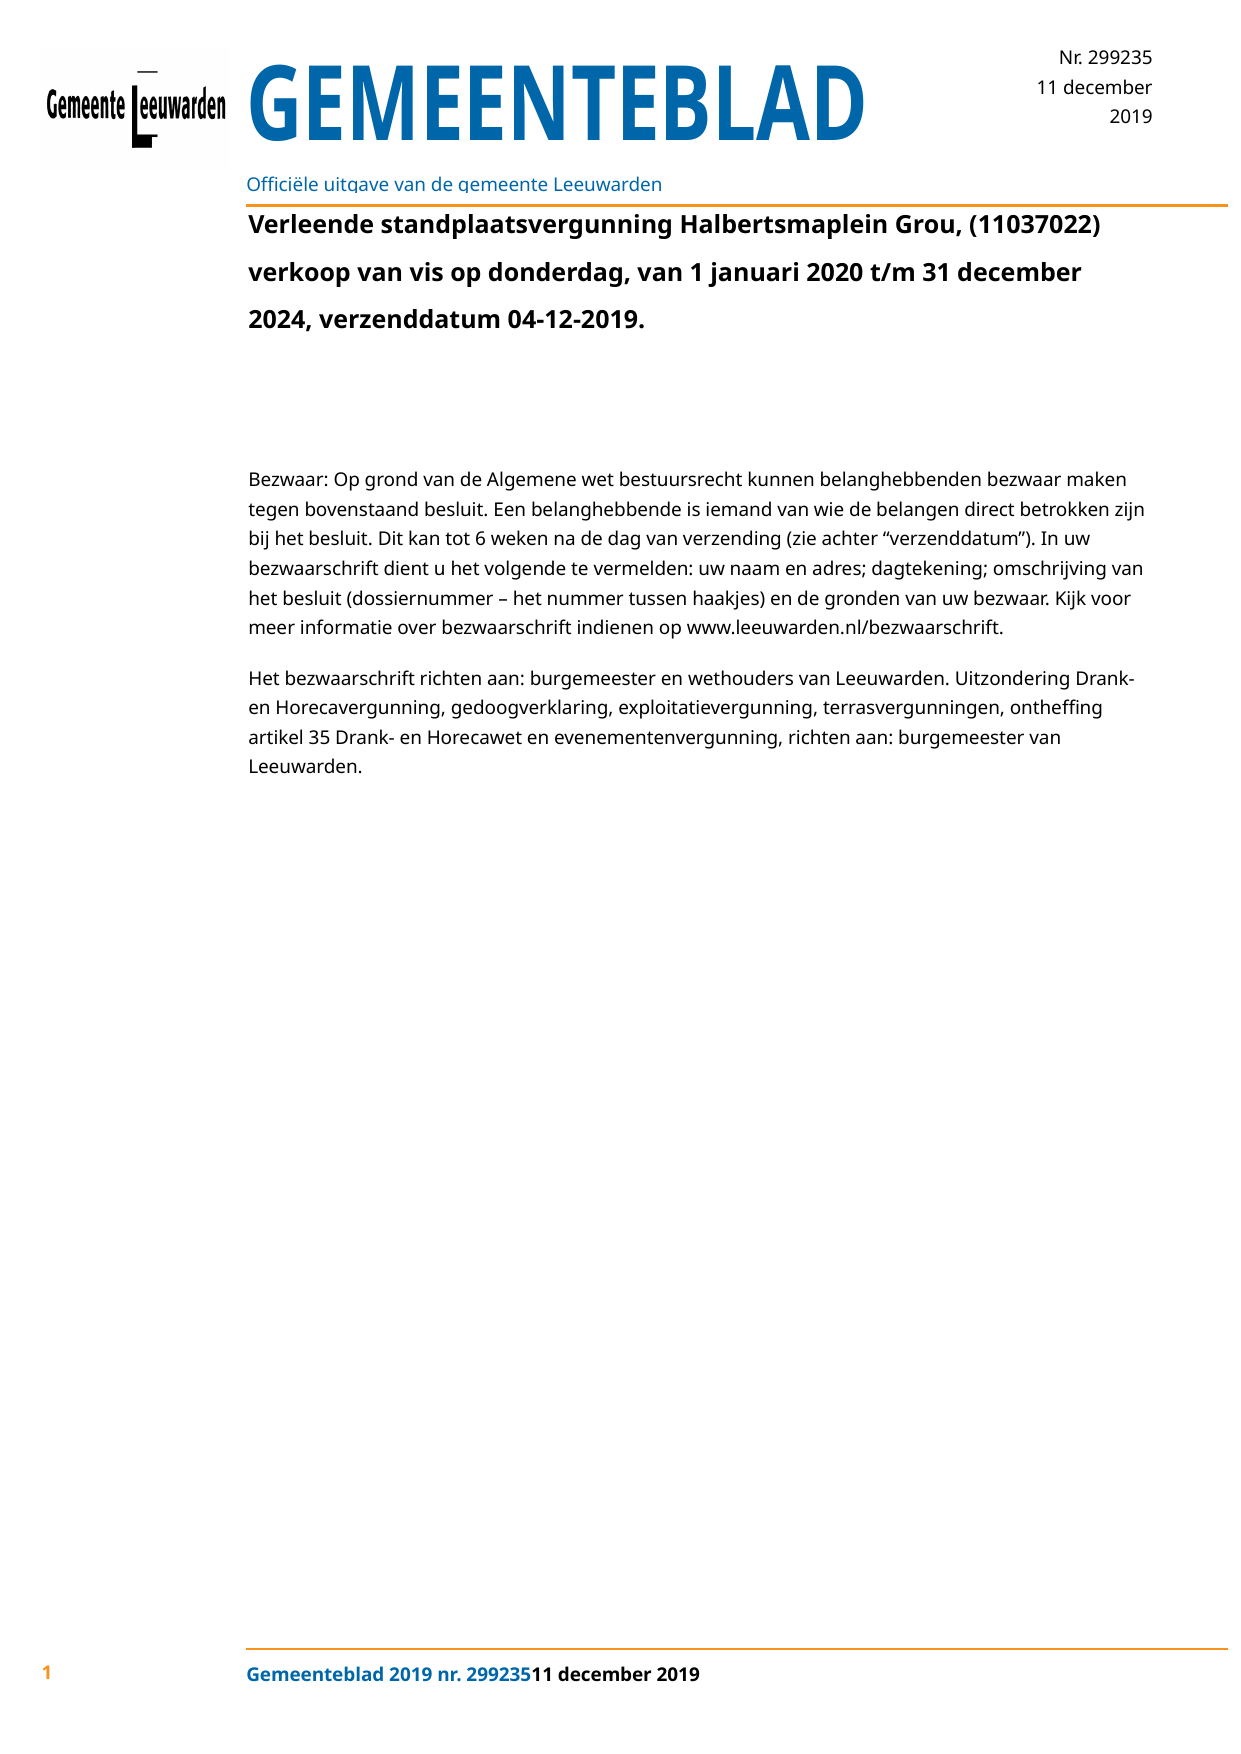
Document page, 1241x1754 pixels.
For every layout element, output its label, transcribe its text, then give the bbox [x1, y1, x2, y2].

picture [41, 47, 231, 172]
text Bezwaar: Op grond van de Algemene wet bestuursrecht kunnen belanghebbenden bezwaar maken tegen bovenstaand besluit. Een belanghebbende is iemand van wie de belangen direct betrokken zijn bij het besluit. Dit kan tot 6 weken na de dag van verzending (zie achter “verzenddatum”). In uw bezwaarschrift dient u het volgende te vermelden: uw naam en adres; dagtekening; omschrijving van het besluit (dossiernummer – het nummer tussen haakjes) en de gronden van uw bezwaar. Kijk voor meer informatie over bezwaarschrift indienen op www.leeuwarden.nl/bezwaarschrift. [248, 466, 1152, 640]
text Verleende standplaatsvergunning Halbertsmaplein Grou, (11037022) verkoop van vis op donderdag, van 1 januari 2020 t/m 31 december 2024, verzenddatum 04-12-2019. [248, 207, 1152, 336]
text Het bezwaarschrift richten aan: burgemeester en wethouders van Leeuwarden. Uitzondering Drank- en Horecavergunning, gedoogverklaring, exploitatievergunning, terrasvergunningen, ontheffing artikel 35 Drank- en Horecawet en evenementenvergunning, richten aan: burgemeester van Leeuwarden. [248, 665, 1152, 779]
